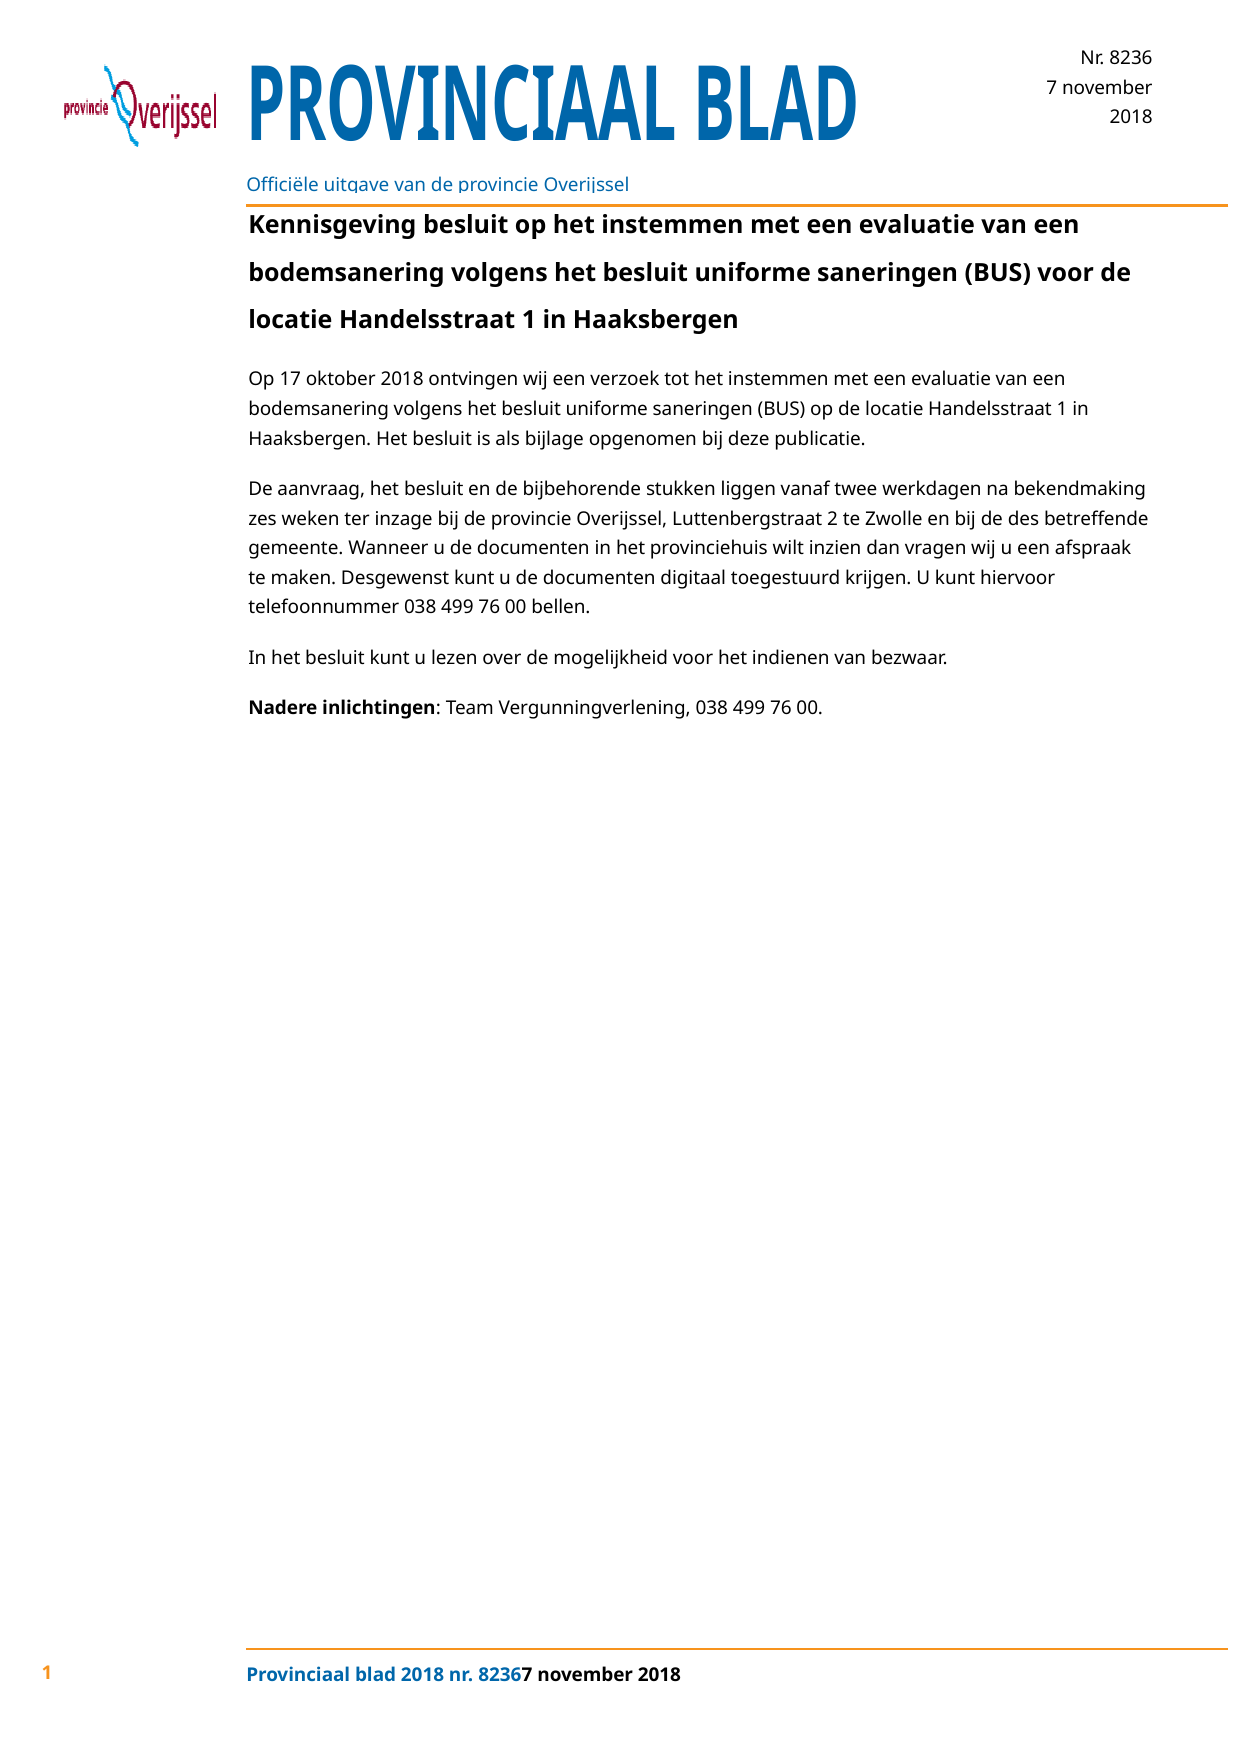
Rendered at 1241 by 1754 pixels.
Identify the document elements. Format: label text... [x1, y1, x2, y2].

text Kennisgeving besluit op het instemmen met een evaluatie van een bodemsanering volgens het besluit uniforme saneringen (BUS) voor de locatie Handelsstraat 1 in Haaksbergen [248, 207, 1152, 336]
text Nadere inlichtingen: Team Vergunningverlening, 038 499 76 00. [248, 694, 1152, 720]
text Op 17 oktober 2018 ontvingen wij een verzoek tot het instemmen met een evaluatie van een bodemsanering volgens het besluit uniforme saneringen (BUS) op de locatie Handelsstraat 1 in Haaksbergen. Het besluit is als bijlage opgenomen bij deze publicatie. [248, 366, 1152, 450]
text In het besluit kunt u lezen over de mogelijkheid voor het indienen van bezwaar. [248, 644, 1152, 669]
text De aanvraag, het besluit en de bijbehorende stukken liggen vanaf twee werkdagen na bekendmaking zes weken ter inzage bij de provincie Overijssel, Luttenbergstraat 2 te Zwolle en bij de des betreffende gemeente. Wanneer u de documenten in het provinciehuis wilt inzien dan vragen wij u een afspraak te maken. Desgewenst kunt u de documenten digitaal toegestuurd krijgen. U kunt hiervoor telefoonnummer 038 499 76 00 bellen. [248, 475, 1152, 619]
picture [41, 47, 231, 172]
